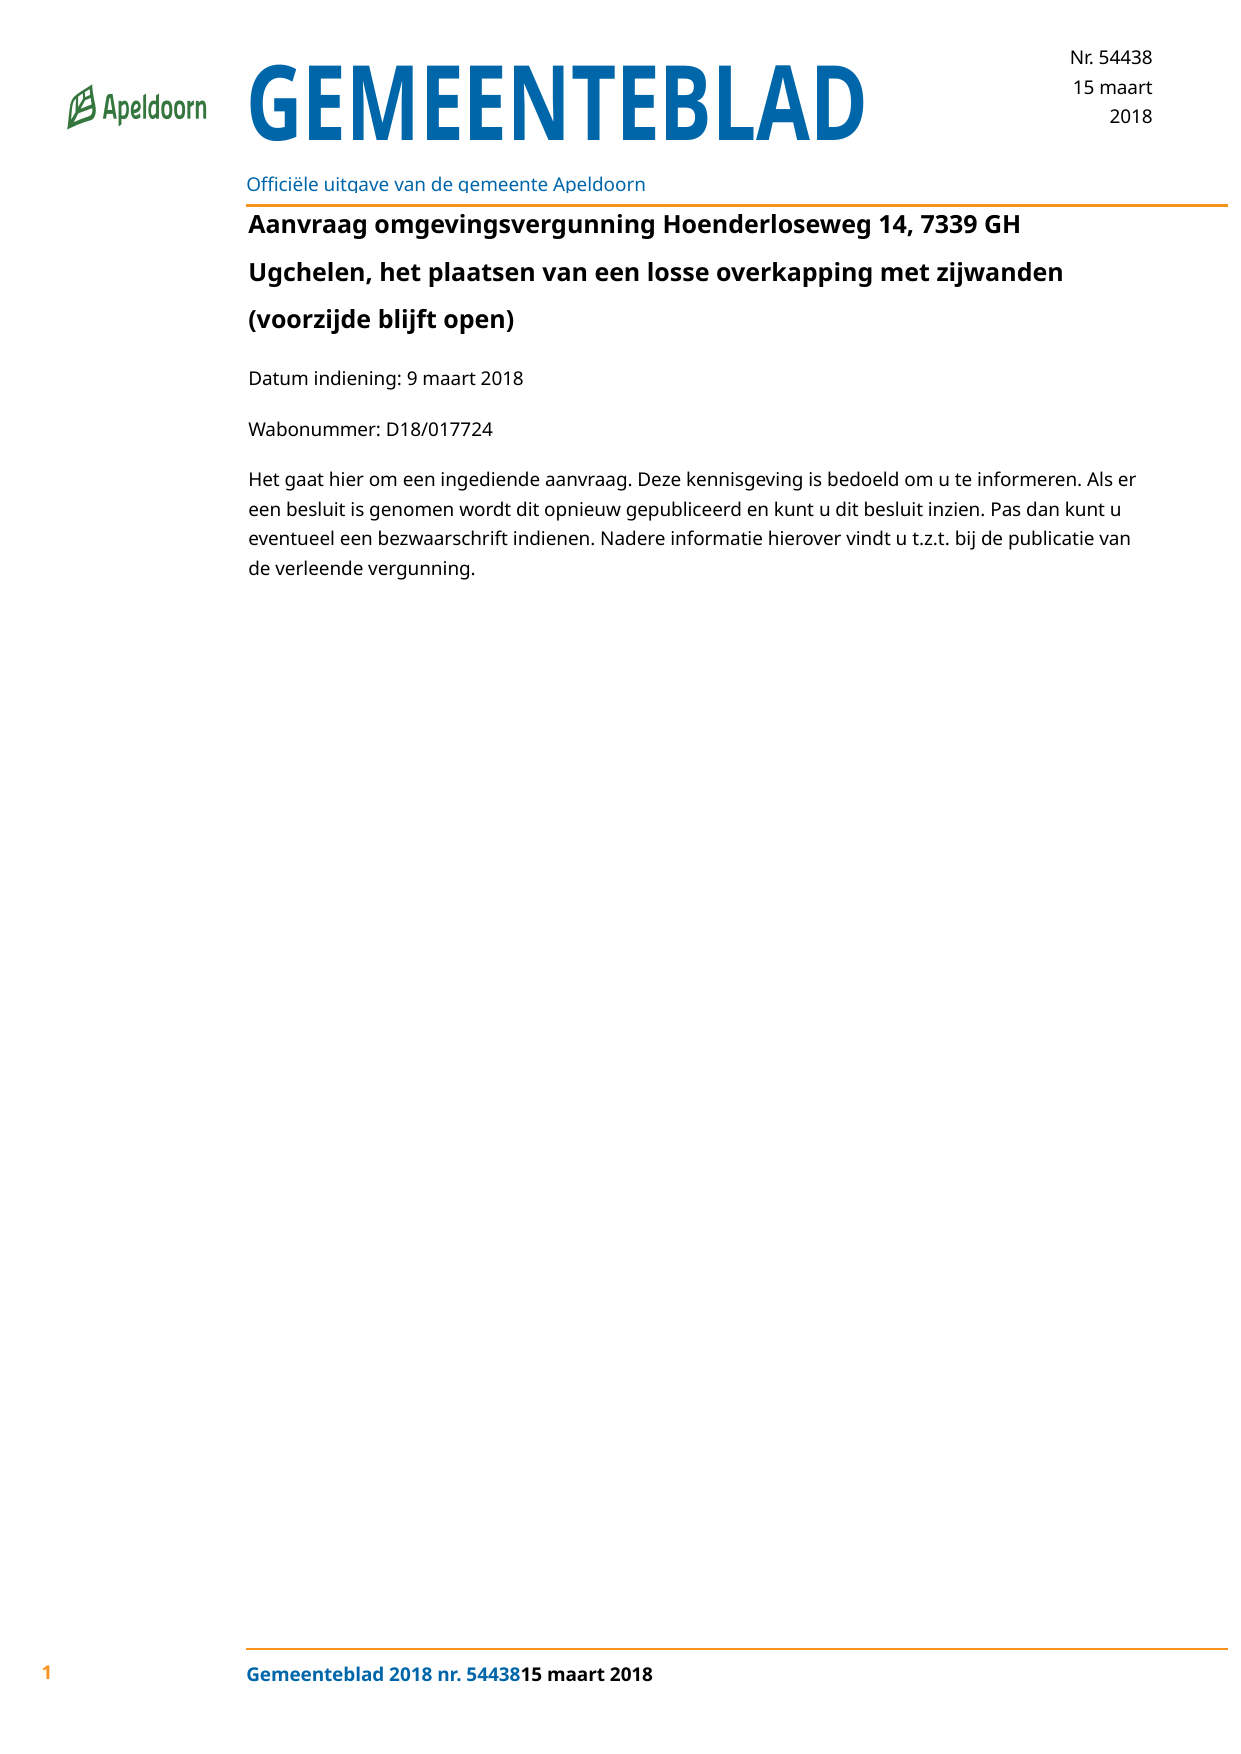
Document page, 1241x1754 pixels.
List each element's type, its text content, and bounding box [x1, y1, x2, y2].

text Aanvraag omgevingsvergunning Hoenderloseweg 14, 7339 GH Ugchelen, het plaatsen van een losse overkapping met zijwanden (voorzijde blijft open) [248, 207, 1152, 336]
picture [41, 47, 231, 172]
text Het gaat hier om een ingediende aanvraag. Deze kennisgeving is bedoeld om u te informeren. Als er een besluit is genomen wordt dit opnieuw gepubliceerd en kunt u dit besluit inzien. Pas dan kunt u eventueel een bezwaarschrift indienen. Nadere informatie hierover vindt u t.z.t. bij de publicatie van de verleende vergunning. [248, 466, 1152, 581]
text Datum indiening: 9 maart 2018 [248, 366, 1152, 391]
text Wabonummer: D18/017724 [248, 416, 1152, 442]
